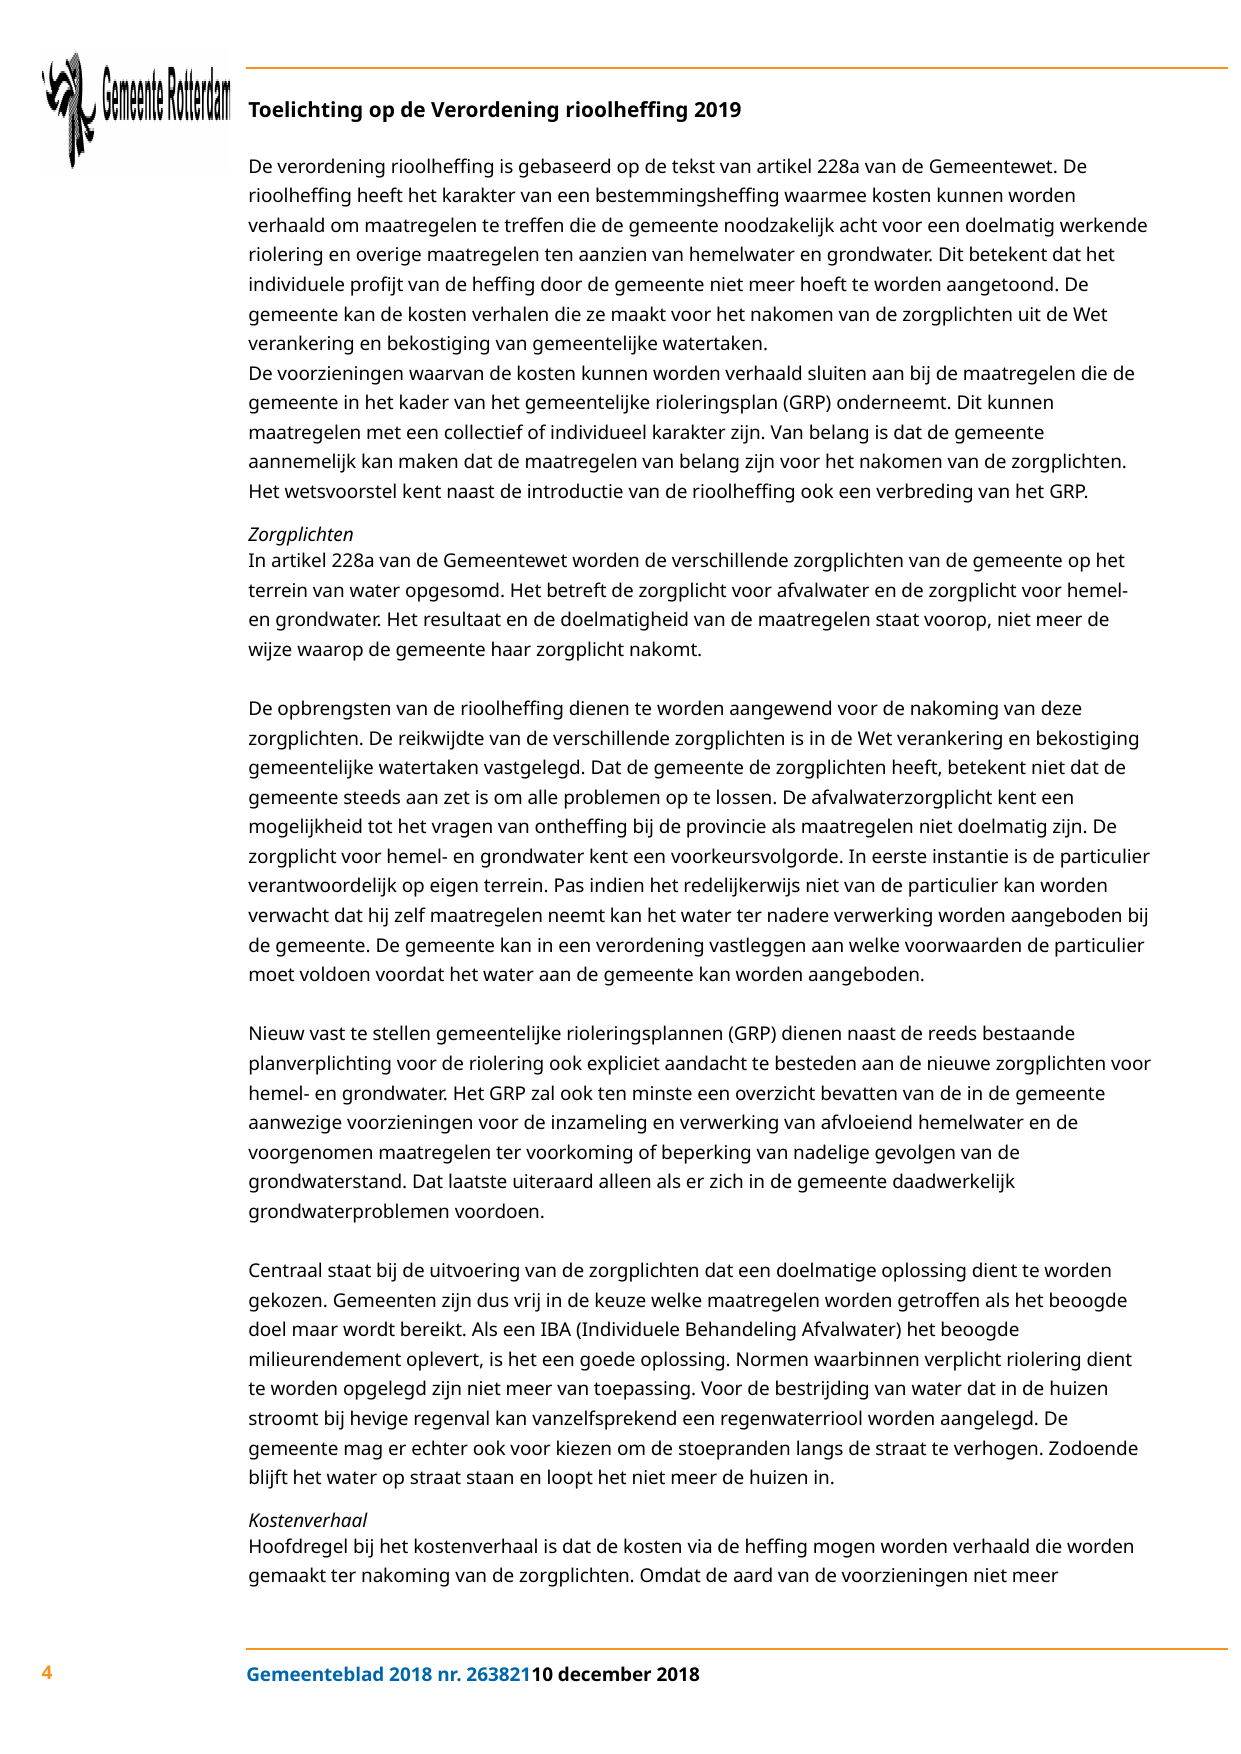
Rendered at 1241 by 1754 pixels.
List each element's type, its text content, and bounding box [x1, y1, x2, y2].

picture [41, 47, 231, 172]
text De verordening rioolheffing is gebaseerd op de tekst van artikel 228a van de Gemeentewet. De rioolheffing heeft het karakter van een bestemmingsheffing waarmee kosten kunnen worden verhaald om maatregelen te treffen die de gemeente noodzakelijk acht voor een doelmatig werkende riolering en overige maatregelen ten aanzien van hemelwater en grondwater. Dit betekent dat het individuele profijt van de heffing door de gemeente niet meer hoeft te worden aangetoond. De gemeente kan de kosten verhalen die ze maakt voor het nakomen van de zorgplichten uit de Wet verankering en bekostiging van gemeentelijke watertaken. [248, 153, 1152, 356]
text Kostenverhaal [248, 1507, 1152, 1533]
text Toelichting op de Verordening rioolheffing 2019 [248, 95, 1152, 123]
text De opbrengsten van de rioolheffing dienen te worden aangewend voor de nakoming van deze zorgplichten. De reikwijdte van de verschillende zorgplichten is in de Wet verankering en bekostiging gemeentelijke watertaken vastgelegd. Dat de gemeente de zorgplichten heeft, betekent niet dat de gemeente steeds aan zet is om alle problemen op te lossen. De afvalwaterzorgplicht kent een mogelijkheid tot het vragen van ontheffing bij de provincie als maatregelen niet doelmatig zijn. De zorgplicht voor hemel- en grondwater kent een voorkeursvolgorde. In eerste instantie is de particulier verantwoordelijk op eigen terrein. Pas indien het redelijkerwijs niet van de particulier kan worden verwacht dat hij zelf maatregelen neemt kan het water ter nadere verwerking worden aangeboden bij de gemeente. De gemeente kan in een verordening vastleggen aan welke voorwaarden de particulier moet voldoen voordat het water aan de gemeente kan worden aangeboden. [248, 695, 1152, 987]
text Centraal staat bij de uitvoering van de zorgplichten dat een doelmatige oplossing dient te worden gekozen. Gemeenten zijn dus vrij in de keuze welke maatregelen worden getroffen als het beoogde doel maar wordt bereikt. Als een IBA (Individuele Behandeling Afvalwater) het beoogde milieurendement oplevert, is het een goede oplossing. Normen waarbinnen verplicht riolering dient te worden opgelegd zijn niet meer van toepassing. Voor de bestrijding van water dat in de huizen stroomt bij hevige regenval kan vanzelfsprekend een regenwaterriool worden aangelegd. De gemeente mag er echter ook voor kiezen om de stoepranden langs de straat te verhogen. Zodoende blijft het water op straat staan en loopt het niet meer de huizen in. [248, 1257, 1152, 1490]
text Nieuw vast te stellen gemeentelijke rioleringsplannen (GRP) dienen naast de reeds bestaande planverplichting voor de riolering ook expliciet aandacht te besteden aan de nieuwe zorgplichten voor hemel- en grondwater. Het GRP zal ook ten minste een overzicht bevatten van de in de gemeente aanwezige voorzieningen voor de inzameling en verwerking van afvloeiend hemelwater en de voorgenomen maatregelen ter voorkoming of beperking van nadelige gevolgen van de grondwaterstand. Dat laatste uiteraard alleen als er zich in de gemeente daadwerkelijk grondwaterproblemen voordoen. [248, 1021, 1152, 1224]
text De voorzieningen waarvan de kosten kunnen worden verhaald sluiten aan bij de maatregelen die de gemeente in het kader van het gemeentelijke rioleringsplan (GRP) onderneemt. Dit kunnen maatregelen met een collectief of individueel karakter zijn. Van belang is dat de gemeente aannemelijk kan maken dat de maatregelen van belang zijn voor het nakomen van de zorgplichten. Het wetsvoorstel kent naast de introductie van de rioolheffing ook een verbreding van het GRP. [248, 360, 1152, 504]
text Zorgplichten [248, 521, 1152, 547]
text Hoofdregel bij het kostenverhaal is dat de kosten via de heffing mogen worden verhaald die worden gemaakt ter nakoming van de zorgplichten. Omdat de aard van de voorzieningen niet meer [248, 1533, 1152, 1588]
text In artikel 228a van de Gemeentewet worden de verschillende zorgplichten van de gemeente op het terrein van water opgesomd. Het betreft de zorgplicht voor afvalwater en de zorgplicht voor hemel- en grondwater. Het resultaat en de doelmatigheid van de maatregelen staat voorop, niet meer de wijze waarop de gemeente haar zorgplicht nakomt. [248, 547, 1152, 662]
